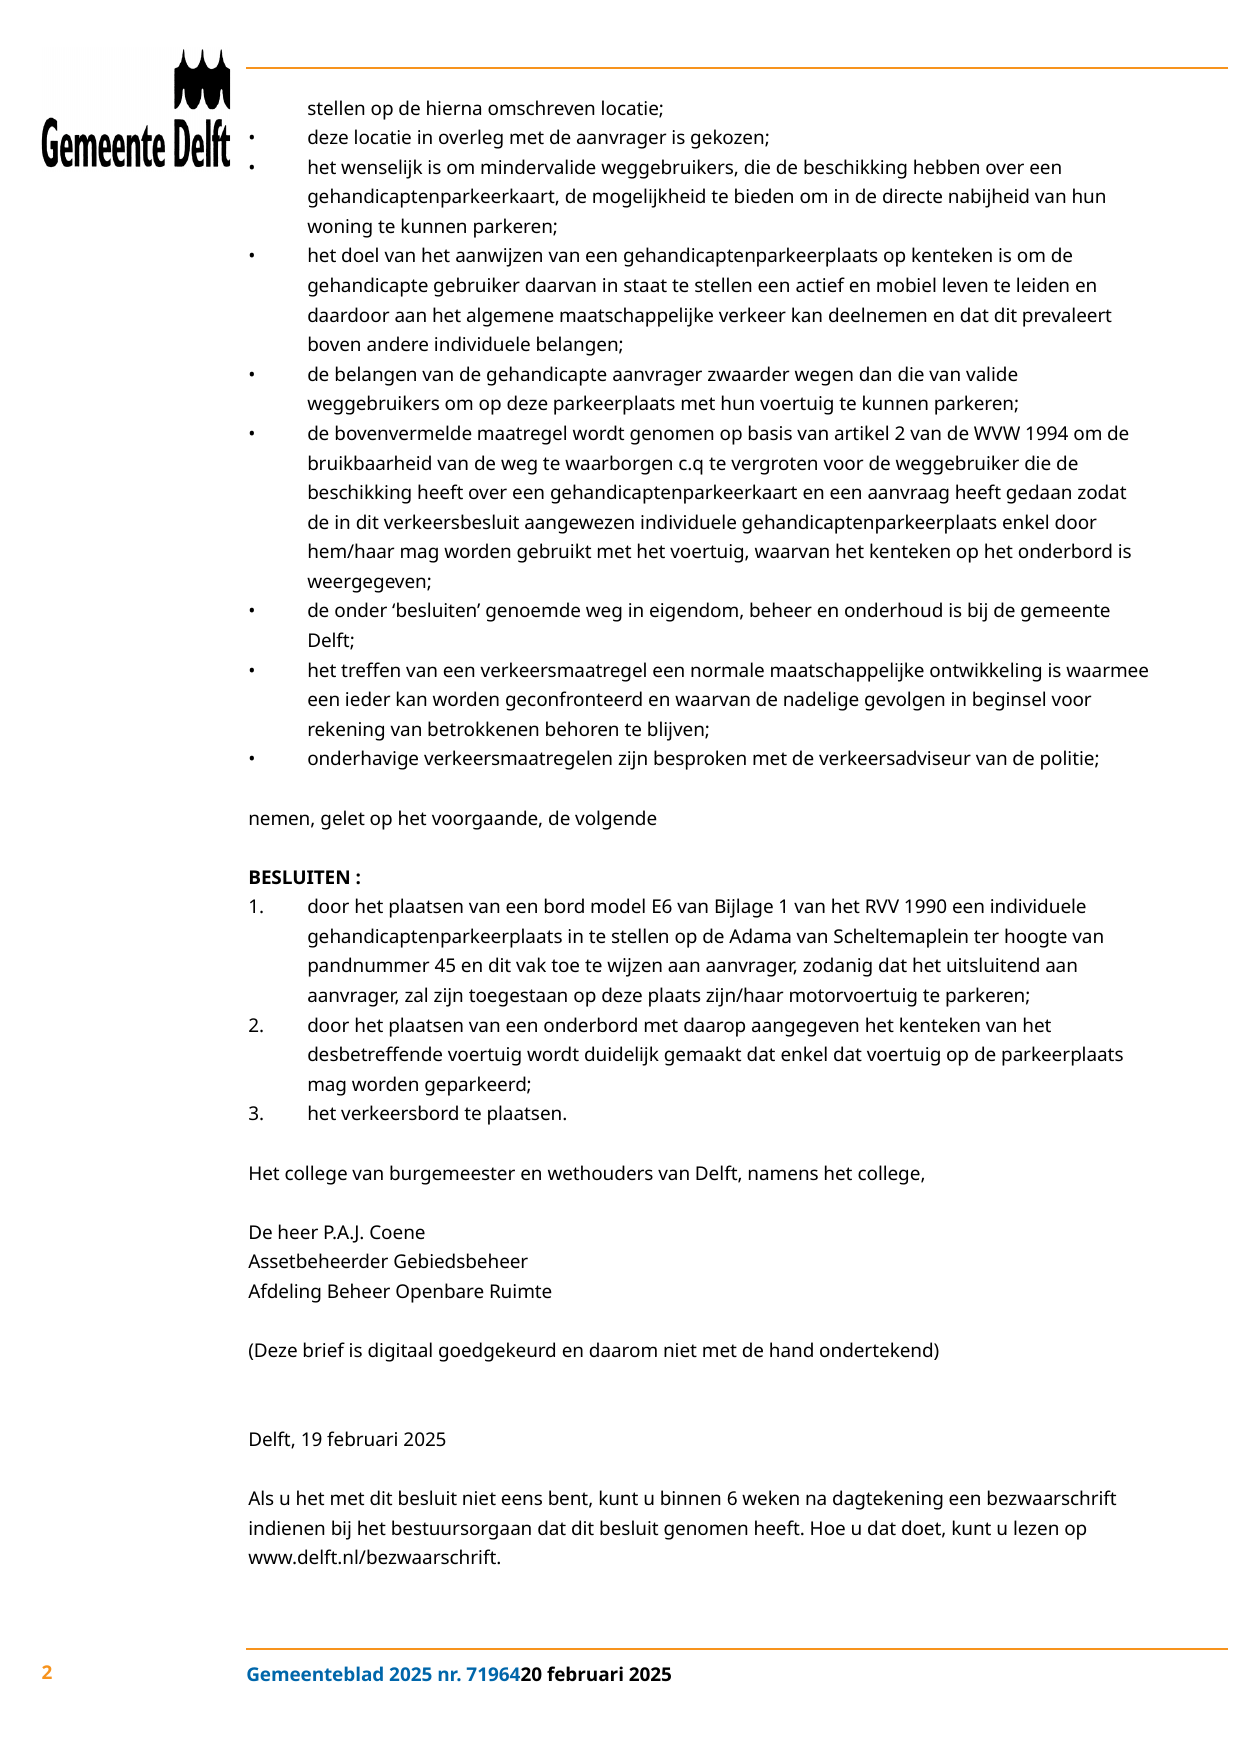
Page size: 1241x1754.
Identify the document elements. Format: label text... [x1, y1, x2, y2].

text Assetbeheerder Gebiedsbeheer [248, 1248, 1152, 1274]
text Het college van burgemeester en wethouders van Delft, namens het college, [248, 1160, 1152, 1186]
list door het plaatsen van een onderbord met daarop aangegeven het kenteken van het desbetreffende voertuig wordt duidelijk gemaakt dat enkel dat voertuig op de parkeerplaats mag worden geparkeerd; [248, 1012, 1152, 1097]
text Afdeling Beheer Openbare Ruimte [248, 1278, 1152, 1304]
text (Deze brief is digitaal goedgekeurd en daarom niet met de hand ondertekend) [248, 1337, 1152, 1363]
list door het plaatsen van een bord model E6 van Bijlage 1 van het RVV 1990 een individuele gehandicaptenparkeerplaats in te stellen op de Adama van Scheltemaplein ter hoogte van pandnummer 45 en dit vak toe te wijzen aan aanvrager, zodanig dat het uitsluitend aan aanvrager, zal zijn toegestaan op deze plaats zijn/haar motorvoertuig te parkeren; [248, 893, 1152, 1008]
list het wenselijk is om mindervalide weggebruikers, die de beschikking hebben over een gehandicaptenparkeerkaart, de mogelijkheid te bieden om in de directe nabijheid van hun woning te kunnen parkeren; [248, 154, 1152, 239]
text De heer P.A.J. Coene [248, 1219, 1152, 1245]
list deze locatie in overleg met de aanvrager is gekozen; [248, 124, 1152, 150]
picture [41, 47, 231, 172]
text Delft, 19 februari 2025 [248, 1426, 1152, 1452]
list onderhavige verkeersmaatregelen zijn besproken met de verkeersadviseur van de politie; [248, 746, 1152, 771]
text Als u het met dit besluit niet eens bent, kunt u binnen 6 weken na dagtekening een bezwaarschrift indienen bij het bestuursorgaan dat dit besluit genomen heeft. Hoe u dat doet, kunt u lezen op www.delft.nl/bezwaarschrift. [248, 1485, 1152, 1570]
text nemen, gelet op het voorgaande, de volgende [248, 805, 1152, 831]
list stellen op de hierna omschreven locatie; [248, 95, 1152, 121]
list het doel van het aanwijzen van een gehandicaptenparkeerplaats op kenteken is om de gehandicapte gebruiker daarvan in staat te stellen een actief en mobiel leven te leiden en daardoor aan het algemene maatschappelijke verkeer kan deelnemen en dat dit prevaleert boven andere individuele belangen; [248, 243, 1152, 357]
text BESLUITEN : [248, 864, 1152, 890]
list de onder ‘besluiten’ genoemde weg in eigendom, beheer en onderhoud is bij de gemeente Delft; [248, 598, 1152, 653]
list de belangen van de gehandicapte aanvrager zwaarder wegen dan die van valide weggebruikers om op deze parkeerplaats met hun voertuig te kunnen parkeren; [248, 361, 1152, 416]
list het verkeersbord te plaatsen. [248, 1101, 1152, 1126]
list de bovenvermelde maatregel wordt genomen op basis van artikel 2 van de WVW 1994 om de bruikbaarheid van de weg te waarborgen c.q te vergroten voor de weggebruiker die de beschikking heeft over een gehandicaptenparkeerkaart en een aanvraag heeft gedaan zodat de in dit verkeersbesluit aangewezen individuele gehandicaptenparkeerplaats enkel door hem/haar mag worden gebruikt met het voertuig, waarvan het kenteken op het onderbord is weergegeven; [248, 420, 1152, 594]
list het treffen van een verkeersmaatregel een normale maatschappelijke ontwikkeling is waarmee een ieder kan worden geconfronteerd en waarvan de nadelige gevolgen in beginsel voor rekening van betrokkenen behoren te blijven; [248, 657, 1152, 742]
